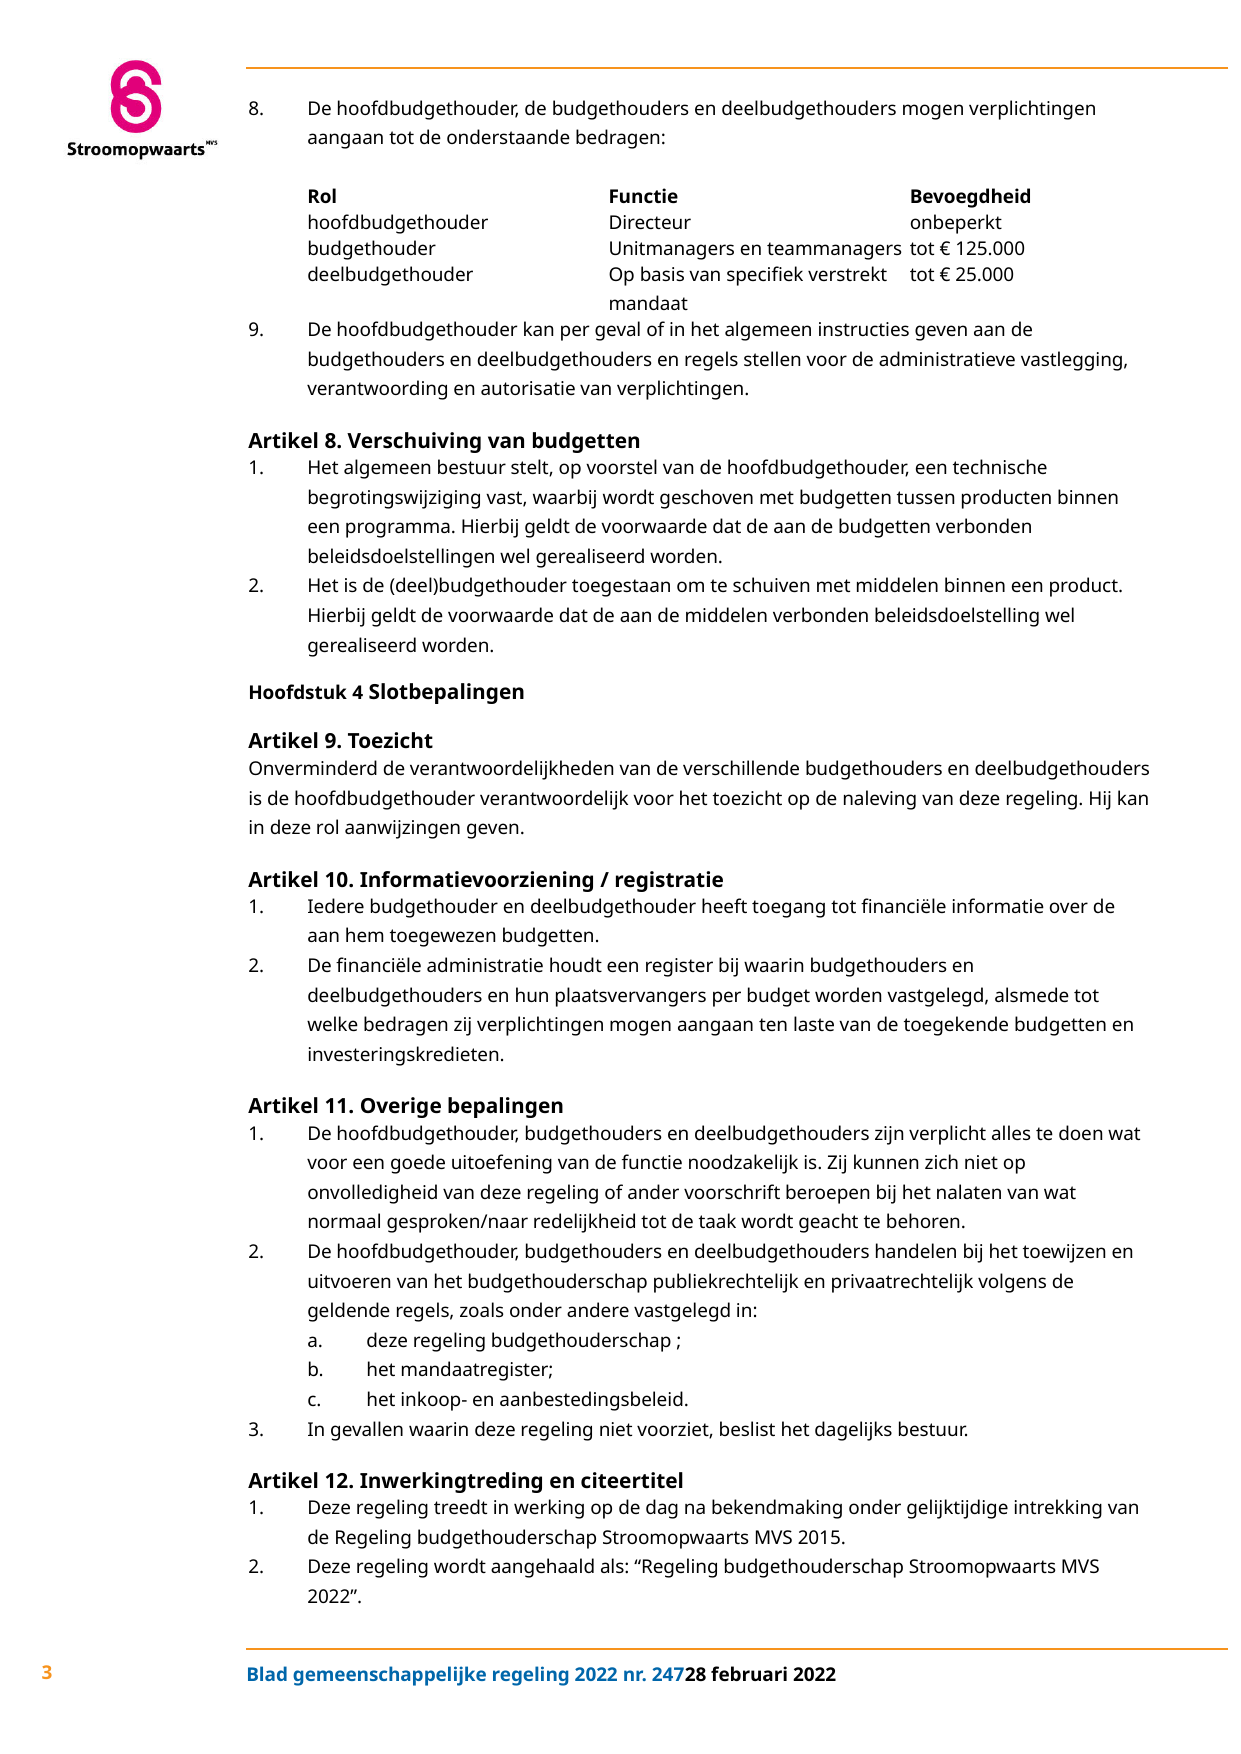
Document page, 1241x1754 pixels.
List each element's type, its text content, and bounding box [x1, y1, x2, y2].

list Deze regeling treedt in werking op de dag na bekendmaking onder gelijktijdige intrekking van de Regeling budgethouderschap Stroomopwaarts MVS 2015. [248, 1494, 1152, 1550]
table_cell hoofdbudgethouder [307, 209, 608, 235]
text Onverminderd de verantwoordelijkheden van de verschillende budgethouders en deelbudgethouders is de hoofdbudgethouder verantwoordelijk voor het toezicht op de naleving van deze regeling. Hij kan in deze rol aanwijzingen geven. [248, 755, 1152, 840]
text Artikel 12. Inwerkingtreding en citeertitel [248, 1466, 1152, 1494]
list Het algemeen bestuur stelt, op voorstel van de hoofdbudgethouder, een technische begrotingswijziging vast, waarbij wordt geschoven met budgetten tussen producten binnen een programma. Hierbij geldt de voorwaarde dat de aan de budgetten verbonden beleidsdoelstellingen wel gerealiseerd worden. [248, 454, 1152, 569]
table_header Functie [608, 184, 909, 209]
text Hoofdstuk 4 Slotbepalingen [248, 677, 1152, 706]
list het inkoop- en aanbestedingsbeleid. [307, 1386, 1152, 1412]
list In gevallen waarin deze regeling niet voorziet, beslist het dagelijks bestuur. [248, 1416, 1152, 1441]
text Artikel 8. Verschuiving van budgetten [248, 426, 1152, 454]
list het mandaatregister; [307, 1357, 1152, 1382]
table_cell tot € 25.000 [910, 261, 1211, 316]
table_header Rol [307, 184, 608, 209]
table_cell Op basis van specifiek verstrekt mandaat [608, 261, 909, 316]
list Deze regeling wordt aangehaald als: “Regeling budgethouderschap Stroomopwaarts MVS 2022”. [248, 1554, 1152, 1609]
table_cell tot € 125.000 [910, 235, 1211, 261]
text Artikel 11. Overige bepalingen [248, 1091, 1152, 1120]
list Het is de (deel)budgethouder toegestaan om te schuiven met middelen binnen een product. Hierbij geldt de voorwaarde dat de aan de middelen verbonden beleidsdoelstelling wel gerealiseerd worden. [248, 573, 1152, 657]
text Artikel 10. Informatievoorziening / registratie [248, 865, 1152, 893]
list De hoofdbudgethouder, budgethouders en deelbudgethouders zijn verplicht alles te doen wat voor een goede uitoefening van de functie noodzakelijk is. Zij kunnen zich niet op onvolledigheid van deze regeling of ander voorschrift beroepen bij het nalaten van wat normaal gesproken/naar redelijkheid tot de taak wordt geacht te behoren. [248, 1120, 1152, 1234]
table_cell onbeperkt [910, 209, 1211, 235]
table_cell deelbudgethouder [307, 261, 608, 316]
table_cell Directeur [608, 209, 909, 235]
list deze regeling budgethouderschap ; [307, 1327, 1152, 1353]
list De hoofdbudgethouder, de budgethouders en deelbudgethouders mogen verplichtingen aangaan tot de onderstaande bedragen: [248, 95, 1152, 150]
list Iedere budgethouder en deelbudgethouder heeft toegang tot financiële informatie over de aan hem toegewezen budgetten. [248, 893, 1152, 948]
text Artikel 9. Toezicht [248, 727, 1152, 755]
list De hoofdbudgethouder, budgethouders en deelbudgethouders handelen bij het toewijzen en uitvoeren van het budgethouderschap publiekrechtelijk en privaatrechtelijk volgens de geldende regels, zoals onder andere vastgelegd in: [248, 1238, 1152, 1323]
list De hoofdbudgethouder kan per geval of in het algemeen instructies geven aan de budgethouders en deelbudgethouders en regels stellen voor de administratieve vastlegging, verantwoording en autorisatie van verplichtingen. [248, 316, 1152, 401]
table_cell budgethouder [307, 235, 608, 261]
picture [41, 47, 231, 172]
table_cell Unitmanagers en teammanagers [608, 235, 909, 261]
list De financiële administratie houdt een register bij waarin budgethouders en deelbudgethouders en hun plaatsvervangers per budget worden vastgelegd, alsmede tot welke bedragen zij verplichtingen mogen aangaan ten laste van de toegekende budgetten en investeringskredieten. [248, 952, 1152, 1067]
table_header Bevoegdheid [910, 184, 1211, 209]
